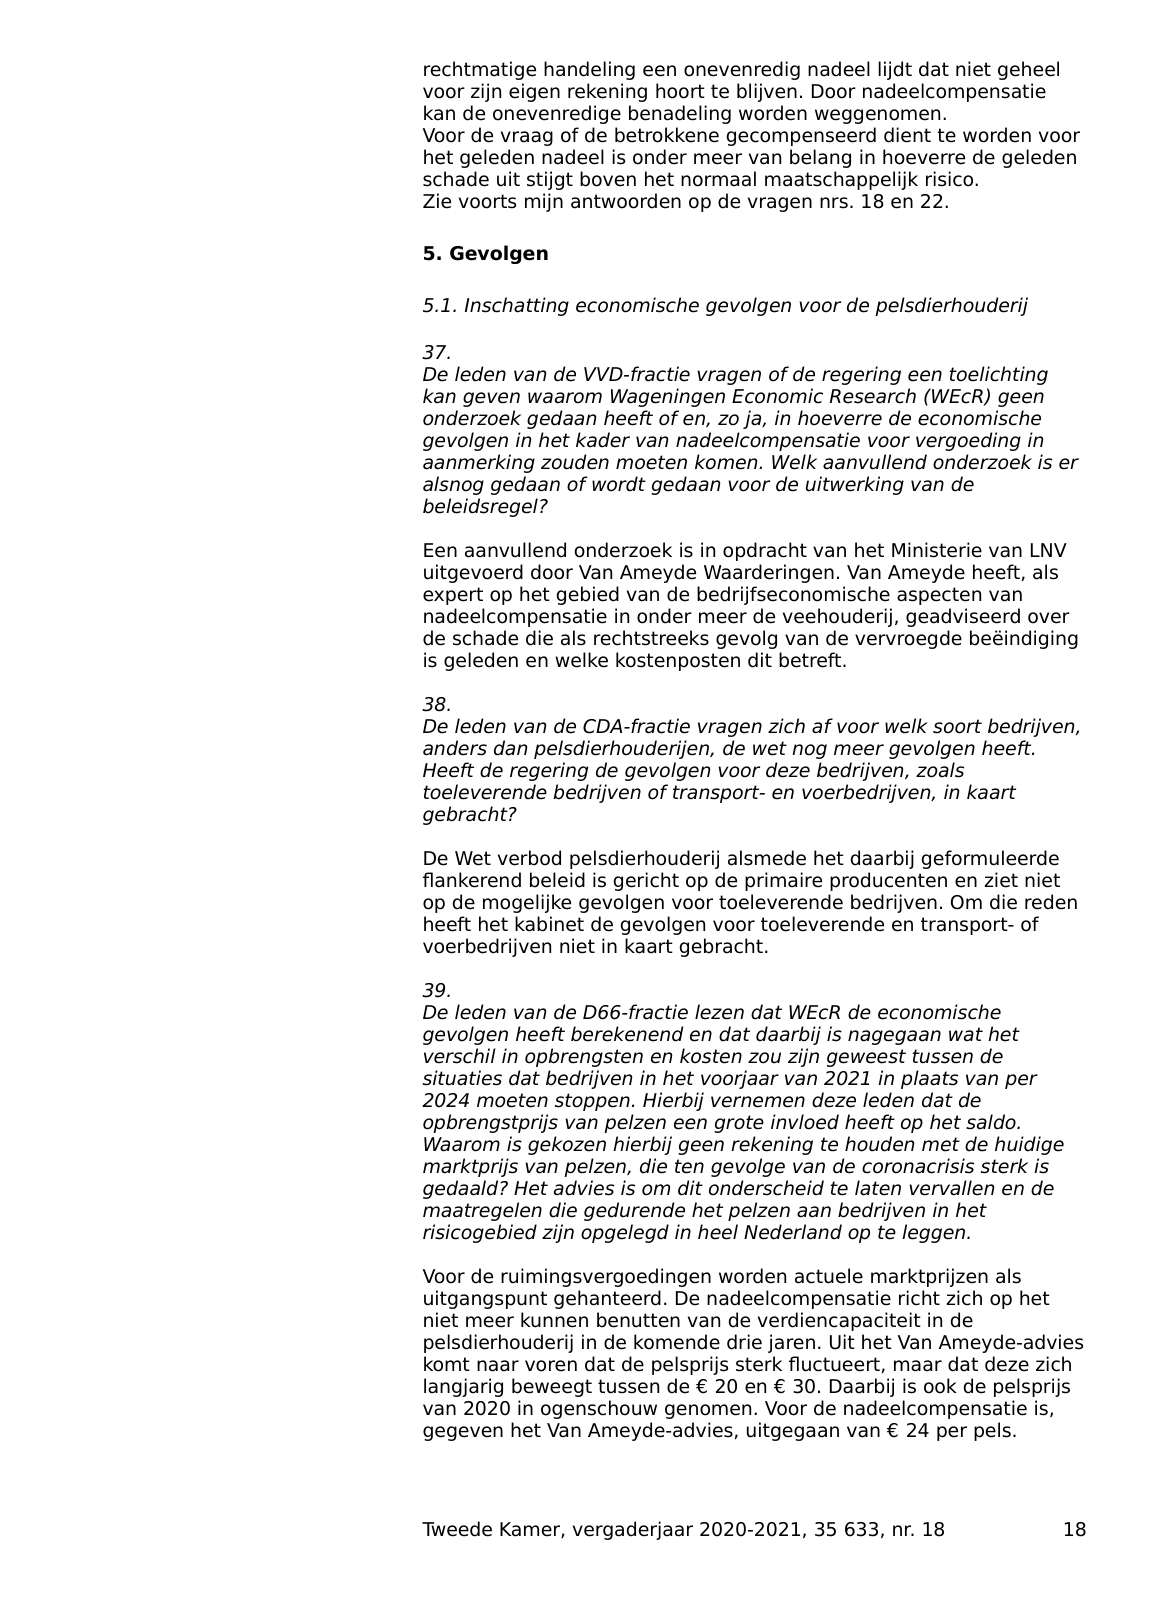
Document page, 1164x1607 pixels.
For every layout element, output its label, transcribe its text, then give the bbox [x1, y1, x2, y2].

text De leden van de D66-fractie lezen dat WEcR de economische gevolgen heeft berekenend en dat daarbij is nagegaan wat het verschil in opbrengsten en kosten zou zijn geweest tussen de situaties dat bedrijven in het voorjaar van 2021 in plaats van per 2024 moeten stoppen. Hierbij vernemen deze leden dat de opbrengstprijs van pelzen een grote invloed heeft op het saldo. Waarom is gekozen hierbij geen rekening te houden met de huidige marktprijs van pelzen, die ten gevolge van de coronacrisis sterk is gedaald? Het advies is om dit onderscheid te laten vervallen en de maatregelen die gedurende het pelzen aan bedrijven in het risicogebied zijn opgelegd in heel Nederland op te leggen. [422, 1002, 1087, 1244]
subtitle 5. Gevolgen [422, 243, 1087, 265]
text De Wet verbod pelsdierhouderij alsmede het daarbij geformuleerde flankerend beleid is gericht op de primaire producenten en ziet niet op de mogelijke gevolgen voor toeleverende bedrijven. Om die reden heeft het kabinet de gevolgen voor toeleverende en transport- of voerbedrijven niet in kaart gebracht. [422, 848, 1087, 958]
text 37. [422, 342, 1087, 364]
text De leden van de VVD-fractie vragen of de regering een toelichting kan geven waarom Wageningen Economic Research (WEcR) geen onderzoek gedaan heeft of en, zo ja, in hoeverre de economische gevolgen in het kader van nadeelcompensatie voor vergoeding in aanmerking zouden moeten komen. Welk aanvullend onderzoek is er alsnog gedaan of wordt gedaan voor de uitwerking van de beleidsregel? [422, 364, 1087, 518]
text Zie voorts mijn antwoorden op de vragen nrs. 18 en 22. [422, 191, 1087, 213]
text 39. [422, 980, 1087, 1002]
text Een aanvullend onderzoek is in opdracht van het Ministerie van LNV uitgevoerd door Van Ameyde Waarderingen. Van Ameyde heeft, als expert op het gebied van de bedrijfseconomische aspecten van nadeelcompensatie in onder meer de veehouderij, geadviseerd over de schade die als rechtstreeks gevolg van de vervroegde beëindiging is geleden en welke kostenposten dit betreft. [422, 540, 1087, 672]
text rechtmatige handeling een onevenredig nadeel lijdt dat niet geheel voor zijn eigen rekening hoort te blijven. Door nadeelcompensatie kan de onevenredige benadeling worden weggenomen. [422, 59, 1087, 125]
subtitle 5.1. Inschatting economische gevolgen voor de pelsdierhouderij [422, 295, 1087, 317]
text Voor de vraag of de betrokkene gecompenseerd dient te worden voor het geleden nadeel is onder meer van belang in hoeverre de geleden schade uit stijgt boven het normaal maatschappelijk risico. [422, 125, 1087, 191]
text De leden van de CDA-fractie vragen zich af voor welk soort bedrijven, anders dan pelsdierhouderijen, de wet nog meer gevolgen heeft. Heeft de regering de gevolgen voor deze bedrijven, zoals toeleverende bedrijven of transport- en voerbedrijven, in kaart gebracht? [422, 716, 1087, 826]
text Voor de ruimingsvergoedingen worden actuele marktprijzen als uitgangspunt gehanteerd. De nadeelcompensatie richt zich op het niet meer kunnen benutten van de verdiencapaciteit in de pelsdierhouderij in de komende drie jaren. Uit het Van Ameyde-advies komt naar voren dat de pelsprijs sterk fluctueert, maar dat deze zich langjarig beweegt tussen de € 20 en € 30. Daarbij is ook de pelsprijs van 2020 in ogenschouw genomen. Voor de nadeelcompensatie is, gegeven het Van Ameyde-advies, uitgegaan van € 24 per pels. [422, 1266, 1087, 1442]
text 38. [422, 694, 1087, 716]
